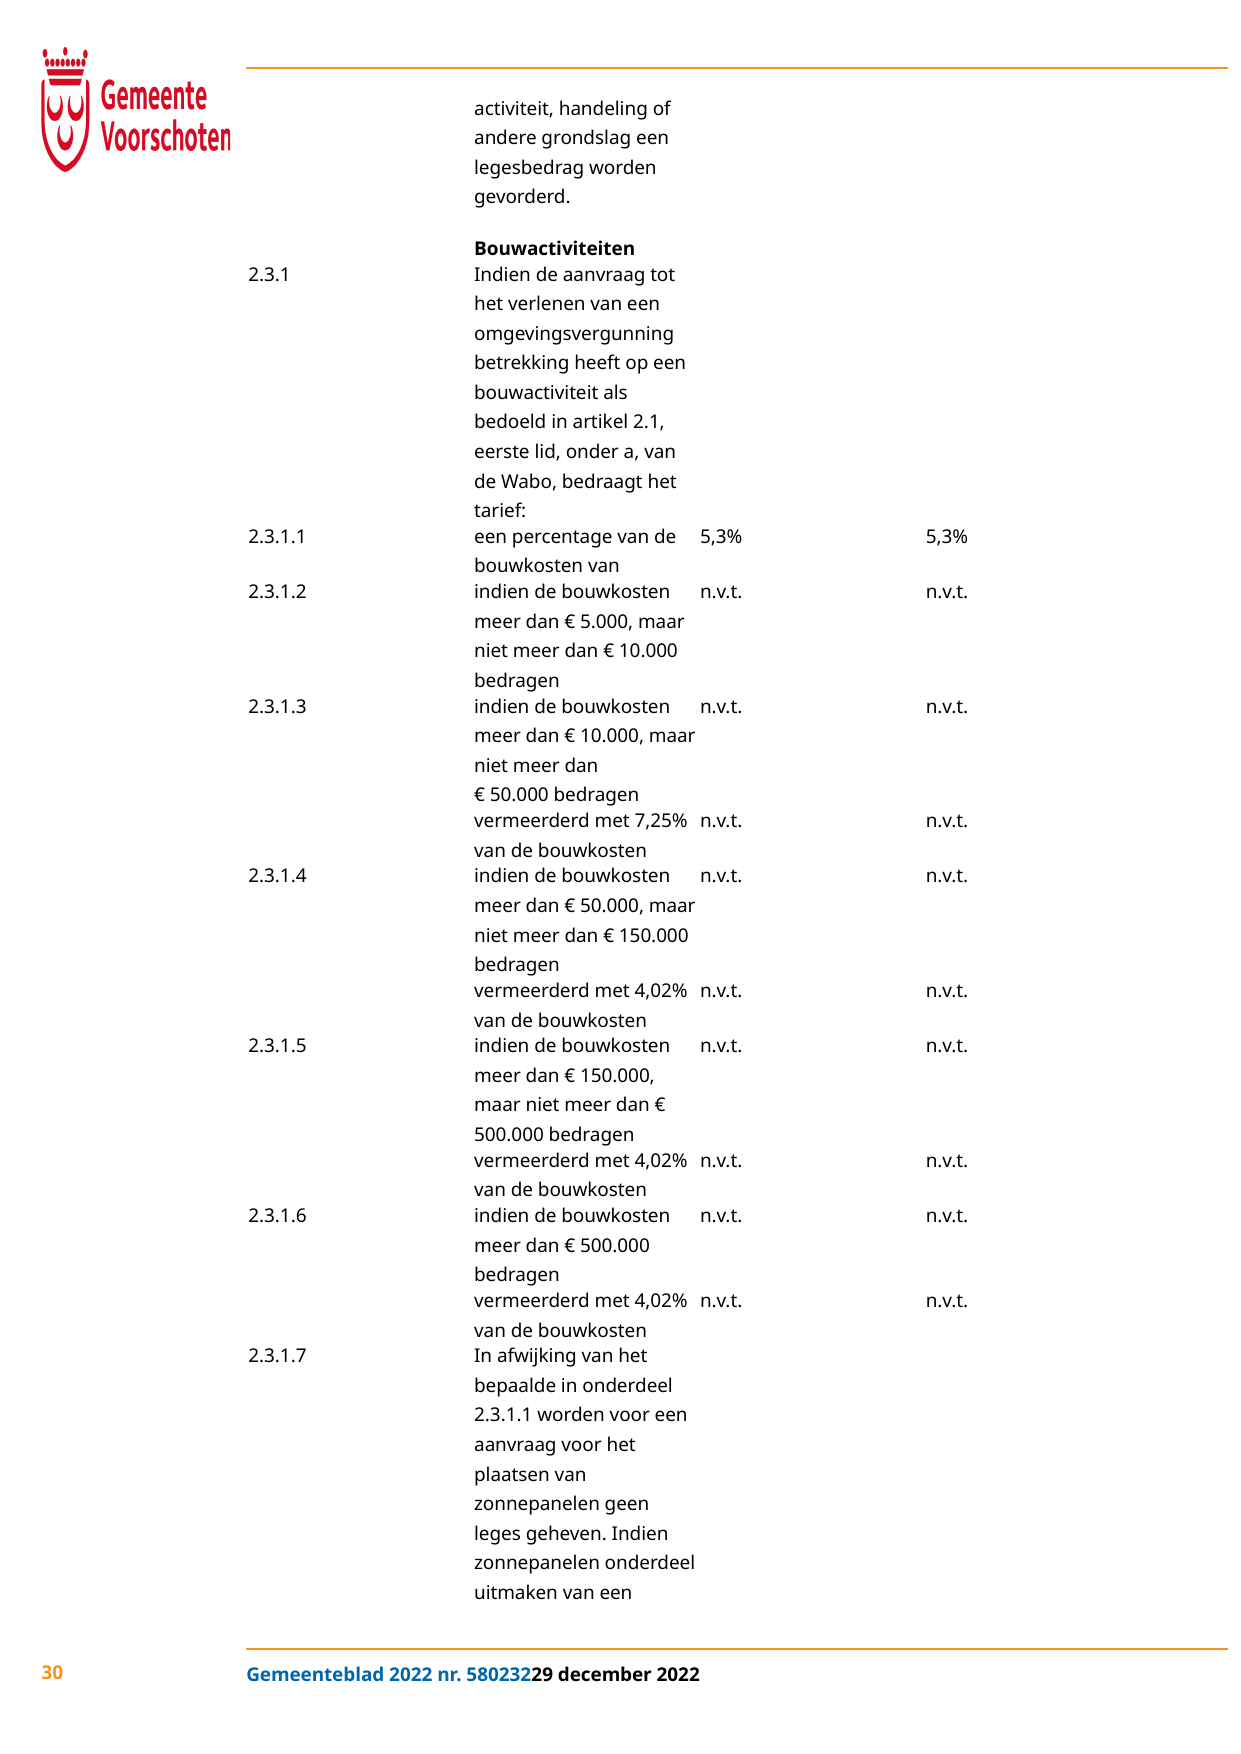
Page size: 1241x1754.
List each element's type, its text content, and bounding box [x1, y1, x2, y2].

table_cell n.v.t. [700, 1147, 926, 1202]
table_cell vermeerderd met 7,25% van de bouwkosten [474, 808, 700, 863]
table_cell n.v.t. [700, 863, 926, 977]
table_cell [926, 235, 1152, 261]
table_cell activiteit, handeling of andere grondslag een legesbedrag worden gevorderd. [474, 95, 700, 209]
table_cell [700, 261, 926, 523]
table_cell [700, 235, 926, 261]
table_cell n.v.t. [700, 579, 926, 693]
table_cell [700, 1343, 926, 1605]
table_cell n.v.t. [700, 1287, 926, 1342]
table_cell n.v.t. [926, 693, 1152, 807]
table_cell [248, 209, 474, 235]
table_cell 2.3.1.7 [248, 1343, 474, 1605]
table_cell 2.3.1.5 [248, 1033, 474, 1147]
table_cell indien de bouwkosten meer dan € 150.000, maar niet meer dan € 500.000 bedragen [474, 1033, 700, 1147]
table_cell n.v.t. [926, 808, 1152, 863]
table_cell [700, 95, 926, 209]
table_cell [926, 209, 1152, 235]
table_cell 2.3.1 [248, 261, 474, 523]
table_cell Indien de aanvraag tot het verlenen van een omgevingsvergunning betrekking heeft op een bouwactiviteit als bedoeld in artikel 2.1, eerste lid, onder a, van de Wabo, bedraagt het tarief: [474, 261, 700, 523]
table_cell n.v.t. [926, 1287, 1152, 1342]
table_cell [926, 261, 1152, 523]
table_cell [926, 95, 1152, 209]
table_cell 2.3.1.6 [248, 1202, 474, 1287]
table_cell vermeerderd met 4,02% van de bouwkosten [474, 977, 700, 1032]
table_cell [926, 1343, 1152, 1605]
table_cell 2.3.1.2 [248, 579, 474, 693]
table_cell vermeerderd met 4,02% van de bouwkosten [474, 1287, 700, 1342]
table_cell n.v.t. [700, 977, 926, 1032]
picture [41, 47, 231, 172]
table_cell n.v.t. [926, 1147, 1152, 1202]
table_cell indien de bouwkosten meer dan € 10.000, maar niet meer dan € 50.000 bedragen [474, 693, 700, 807]
table_cell [248, 977, 474, 1032]
table_cell n.v.t. [926, 1033, 1152, 1147]
table_cell vermeerderd met 4,02% van de bouwkosten [474, 1147, 700, 1202]
table_cell 5,3% [926, 523, 1152, 578]
table_cell [248, 95, 474, 209]
table_cell [474, 209, 700, 235]
table_cell n.v.t. [700, 1033, 926, 1147]
table_cell 5,3% [700, 523, 926, 578]
table_cell n.v.t. [926, 1202, 1152, 1287]
table_cell [248, 235, 474, 261]
table_cell n.v.t. [926, 863, 1152, 977]
table_cell [248, 1147, 474, 1202]
table_cell [248, 808, 474, 863]
table_cell een percentage van de bouwkosten van [474, 523, 700, 578]
table_cell n.v.t. [926, 579, 1152, 693]
table_cell 2.3.1.3 [248, 693, 474, 807]
table_cell indien de bouwkosten meer dan € 500.000 bedragen [474, 1202, 700, 1287]
table_cell n.v.t. [700, 1202, 926, 1287]
table_cell indien de bouwkosten meer dan € 5.000, maar niet meer dan € 10.000 bedragen [474, 579, 700, 693]
table_cell [700, 209, 926, 235]
table_cell n.v.t. [700, 808, 926, 863]
table_cell 2.3.1.1 [248, 523, 474, 578]
table_cell 2.3.1.4 [248, 863, 474, 977]
table_cell n.v.t. [926, 977, 1152, 1032]
table_cell n.v.t. [700, 693, 926, 807]
table_cell Bouwactiviteiten [474, 235, 700, 261]
table_cell In afwijking van het bepaalde in onderdeel 2.3.1.1 worden voor een aanvraag voor het plaatsen van zonnepanelen geen leges geheven. Indien zonnepanelen onderdeel uitmaken van een [474, 1343, 700, 1605]
table_cell [248, 1287, 474, 1342]
table_cell indien de bouwkosten meer dan € 50.000, maar niet meer dan € 150.000 bedragen [474, 863, 700, 977]
